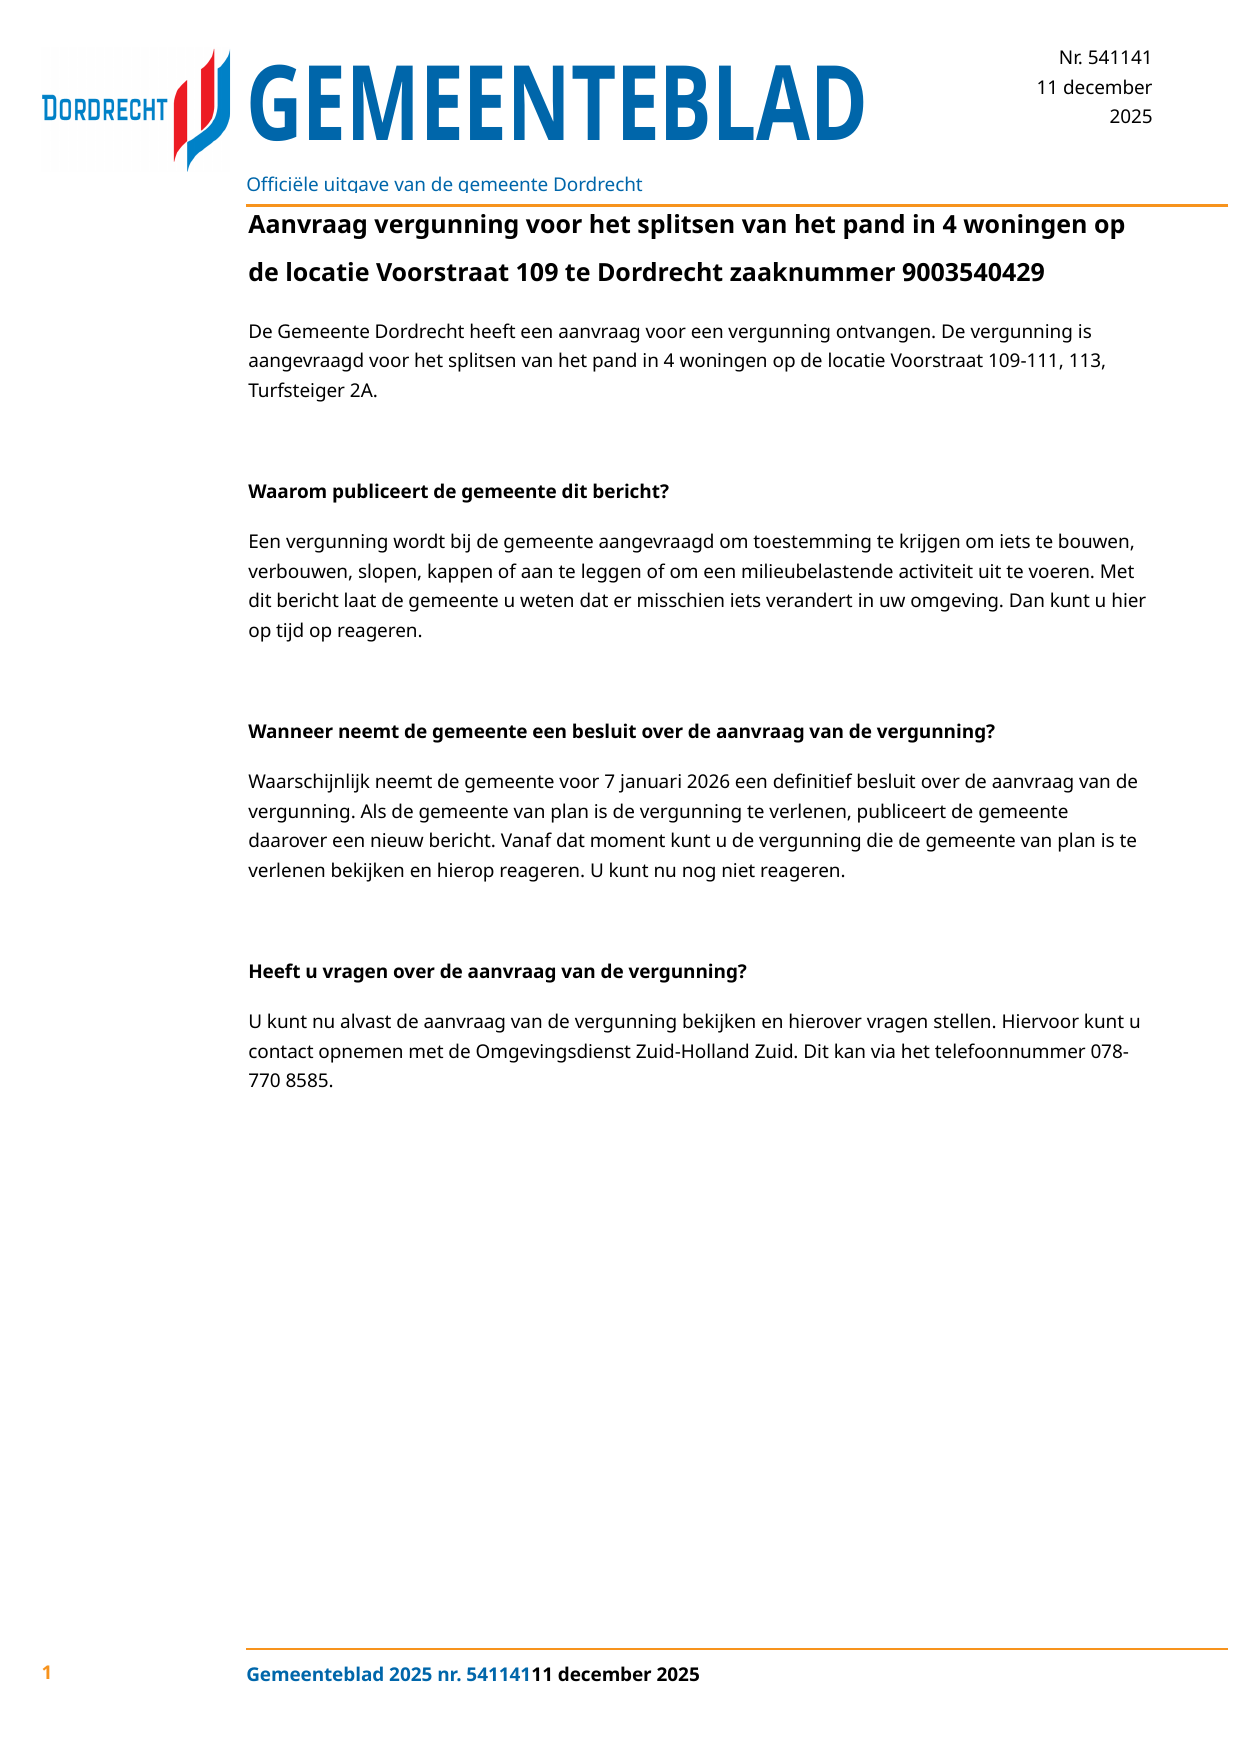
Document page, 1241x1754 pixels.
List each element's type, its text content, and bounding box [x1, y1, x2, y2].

text Waarschijnlijk neemt de gemeente voor 7 januari 2026 een definitief besluit over de aanvraag van de vergunning. Als de gemeente van plan is de vergunning te verlenen, publiceert de gemeente daarover een nieuw bericht. Vanaf dat moment kunt u de vergunning die de gemeente van plan is te verlenen bekijken en hierop reageren. U kunt nu nog niet reageren. [248, 768, 1152, 883]
text Wanneer neemt de gemeente een besluit over de aanvraag van de vergunning? [248, 718, 1152, 744]
picture [41, 47, 231, 172]
text Heeft u vragen over de aanvraag van de vergunning? [248, 958, 1152, 984]
text Waarom publiceert de gemeente dit bericht? [248, 478, 1152, 504]
text Aanvraag vergunning voor het splitsen van het pand in 4 woningen op de locatie Voorstraat 109 te Dordrecht zaaknummer 9003540429 [248, 207, 1152, 288]
text Een vergunning wordt bij de gemeente aangevraagd om toestemming te krijgen om iets te bouwen, verbouwen, slopen, kappen of aan te leggen of om een milieubelastende activiteit uit te voeren. Met dit bericht laat de gemeente u weten dat er misschien iets verandert in uw omgeving. Dan kunt u hier op tijd op reageren. [248, 528, 1152, 643]
text De Gemeente Dordrecht heeft een aanvraag voor een vergunning ontvangen. De vergunning is aangevraagd voor het splitsen van het pand in 4 woningen op de locatie Voorstraat 109-111, 113, Turfsteiger 2A. [248, 318, 1152, 403]
text U kunt nu alvast de aanvraag van de vergunning bekijken en hierover vragen stellen. Hiervoor kunt u contact opnemen met de Omgevingsdienst Zuid-Holland Zuid. Dit kan via het telefoonnummer 078-770 8585. [248, 1008, 1152, 1093]
